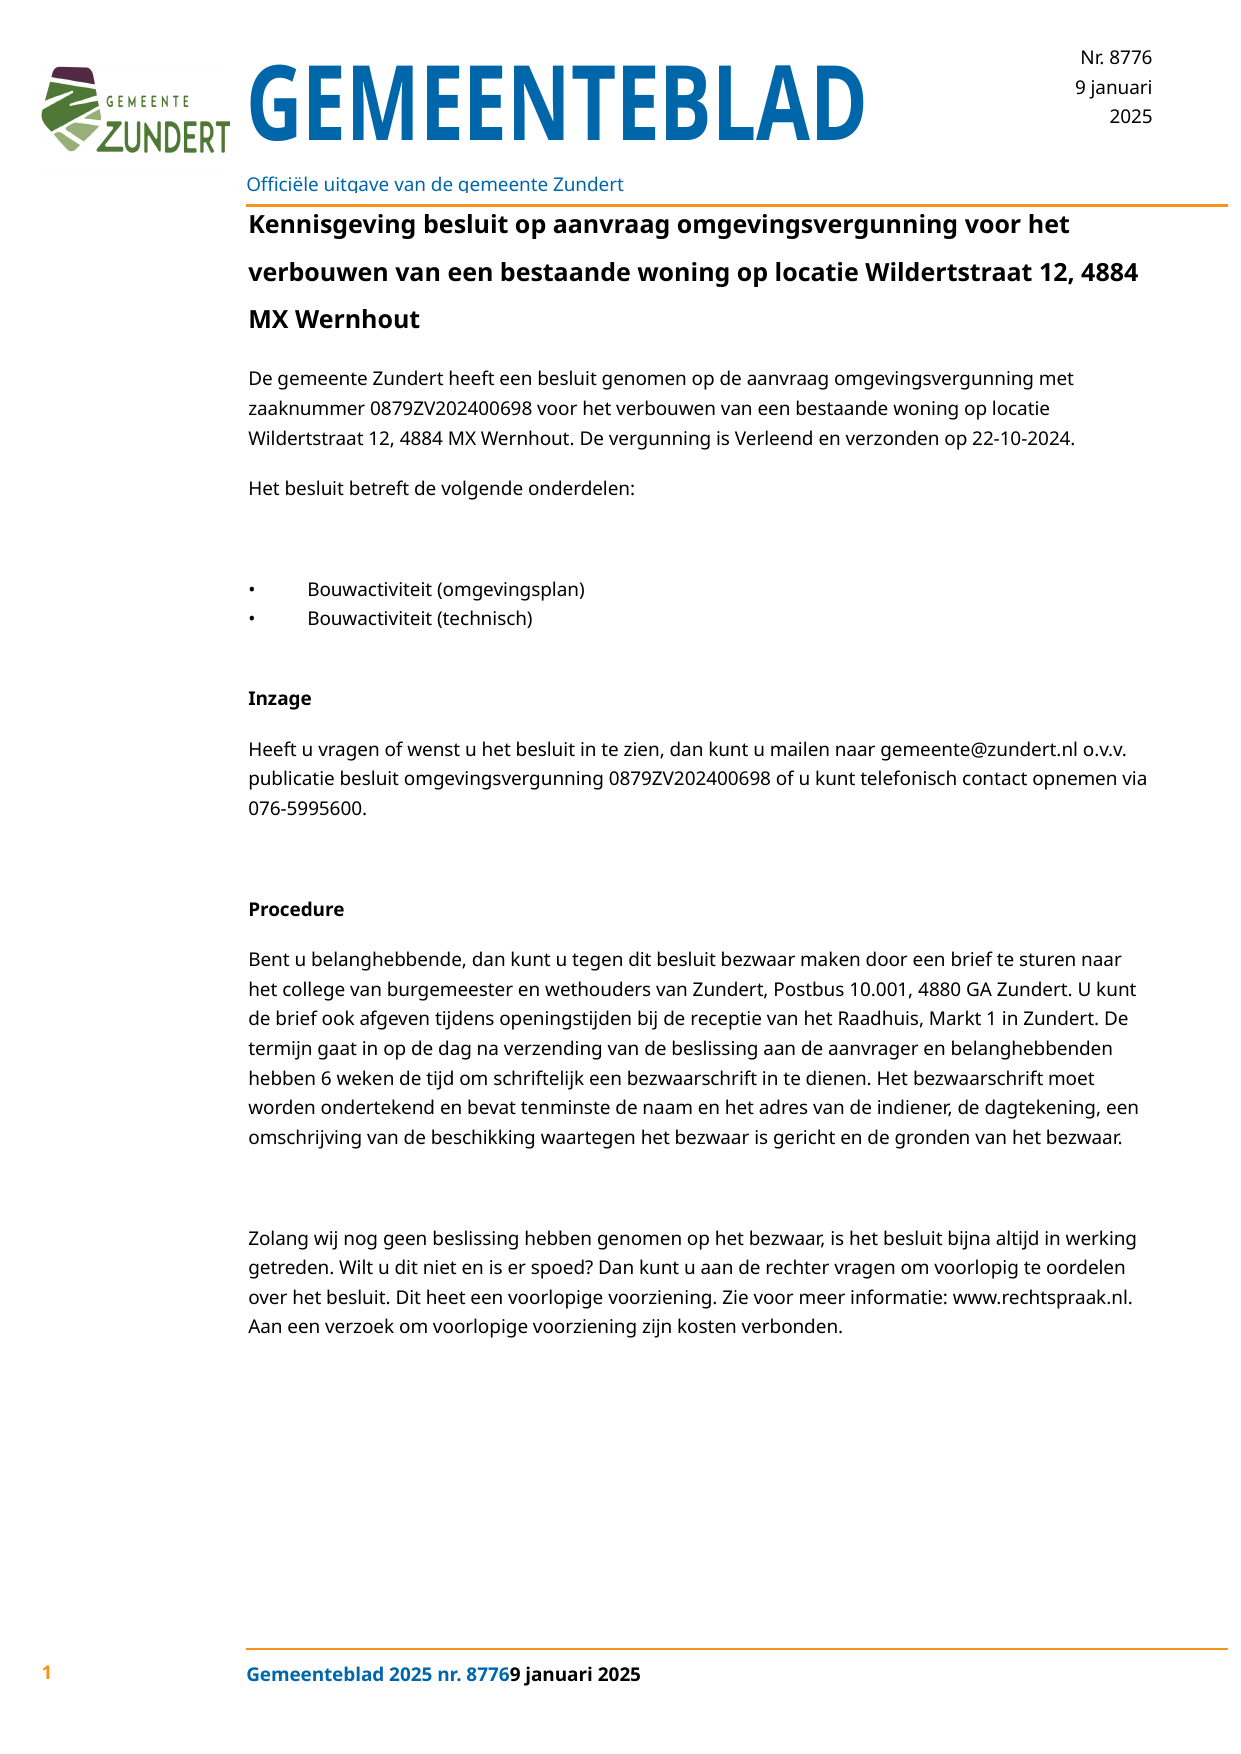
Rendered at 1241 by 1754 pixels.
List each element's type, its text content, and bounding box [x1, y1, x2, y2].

text Bent u belanghebbende, dan kunt u tegen dit besluit bezwaar maken door een brief te sturen naar het college van burgemeester en wethouders van Zundert, Postbus 10.001, 4880 GA Zundert. U kunt de brief ook afgeven tijdens openingstijden bij de receptie van het Raadhuis, Markt 1 in Zundert. De termijn gaat in op de dag na verzending van de beslissing aan de aanvrager en belanghebbenden hebben 6 weken de tijd om schriftelijk een bezwaarschrift in te dienen. Het bezwaarschrift moet worden ondertekend en bevat tenminste de naam en het adres van de indiener, de dagtekening, een omschrijving van de beschikking waartegen het bezwaar is gericht en de gronden van het bezwaar. [248, 946, 1152, 1149]
text Kennisgeving besluit op aanvraag omgevingsvergunning voor het verbouwen van een bestaande woning op locatie Wildertstraat 12, 4884 MX Wernhout [248, 207, 1152, 336]
picture [41, 47, 231, 172]
text Procedure [248, 896, 1152, 922]
text Zolang wij nog geen beslissing hebben genomen op het bezwaar, is het besluit bijna altijd in werking getreden. Wilt u dit niet en is er spoed? Dan kunt u aan de rechter vragen om voorlopig te oordelen over het besluit. Dit heet een voorlopige voorziening. Zie voor meer informatie: www.rechtspraak.nl. Aan een verzoek om voorlopige voorziening zijn kosten verbonden. [248, 1225, 1152, 1339]
list Bouwactiviteit (technisch) [248, 606, 1152, 631]
text Inzage [248, 686, 1152, 711]
list Bouwactiviteit (omgevingsplan) [248, 576, 1152, 602]
text Het besluit betreft de volgende onderdelen: [248, 475, 1152, 501]
text Heeft u vragen of wenst u het besluit in te zien, dan kunt u mailen naar gemeente@zundert.nl o.v.v. publicatie besluit omgevingsvergunning 0879ZV202400698 of u kunt telefonisch contact opnemen via 076-5995600. [248, 736, 1152, 821]
text De gemeente Zundert heeft een besluit genomen op de aanvraag omgevingsvergunning met zaaknummer 0879ZV202400698 voor het verbouwen van een bestaande woning op locatie Wildertstraat 12, 4884 MX Wernhout. De vergunning is Verleend en verzonden op 22-10-2024. [248, 366, 1152, 450]
